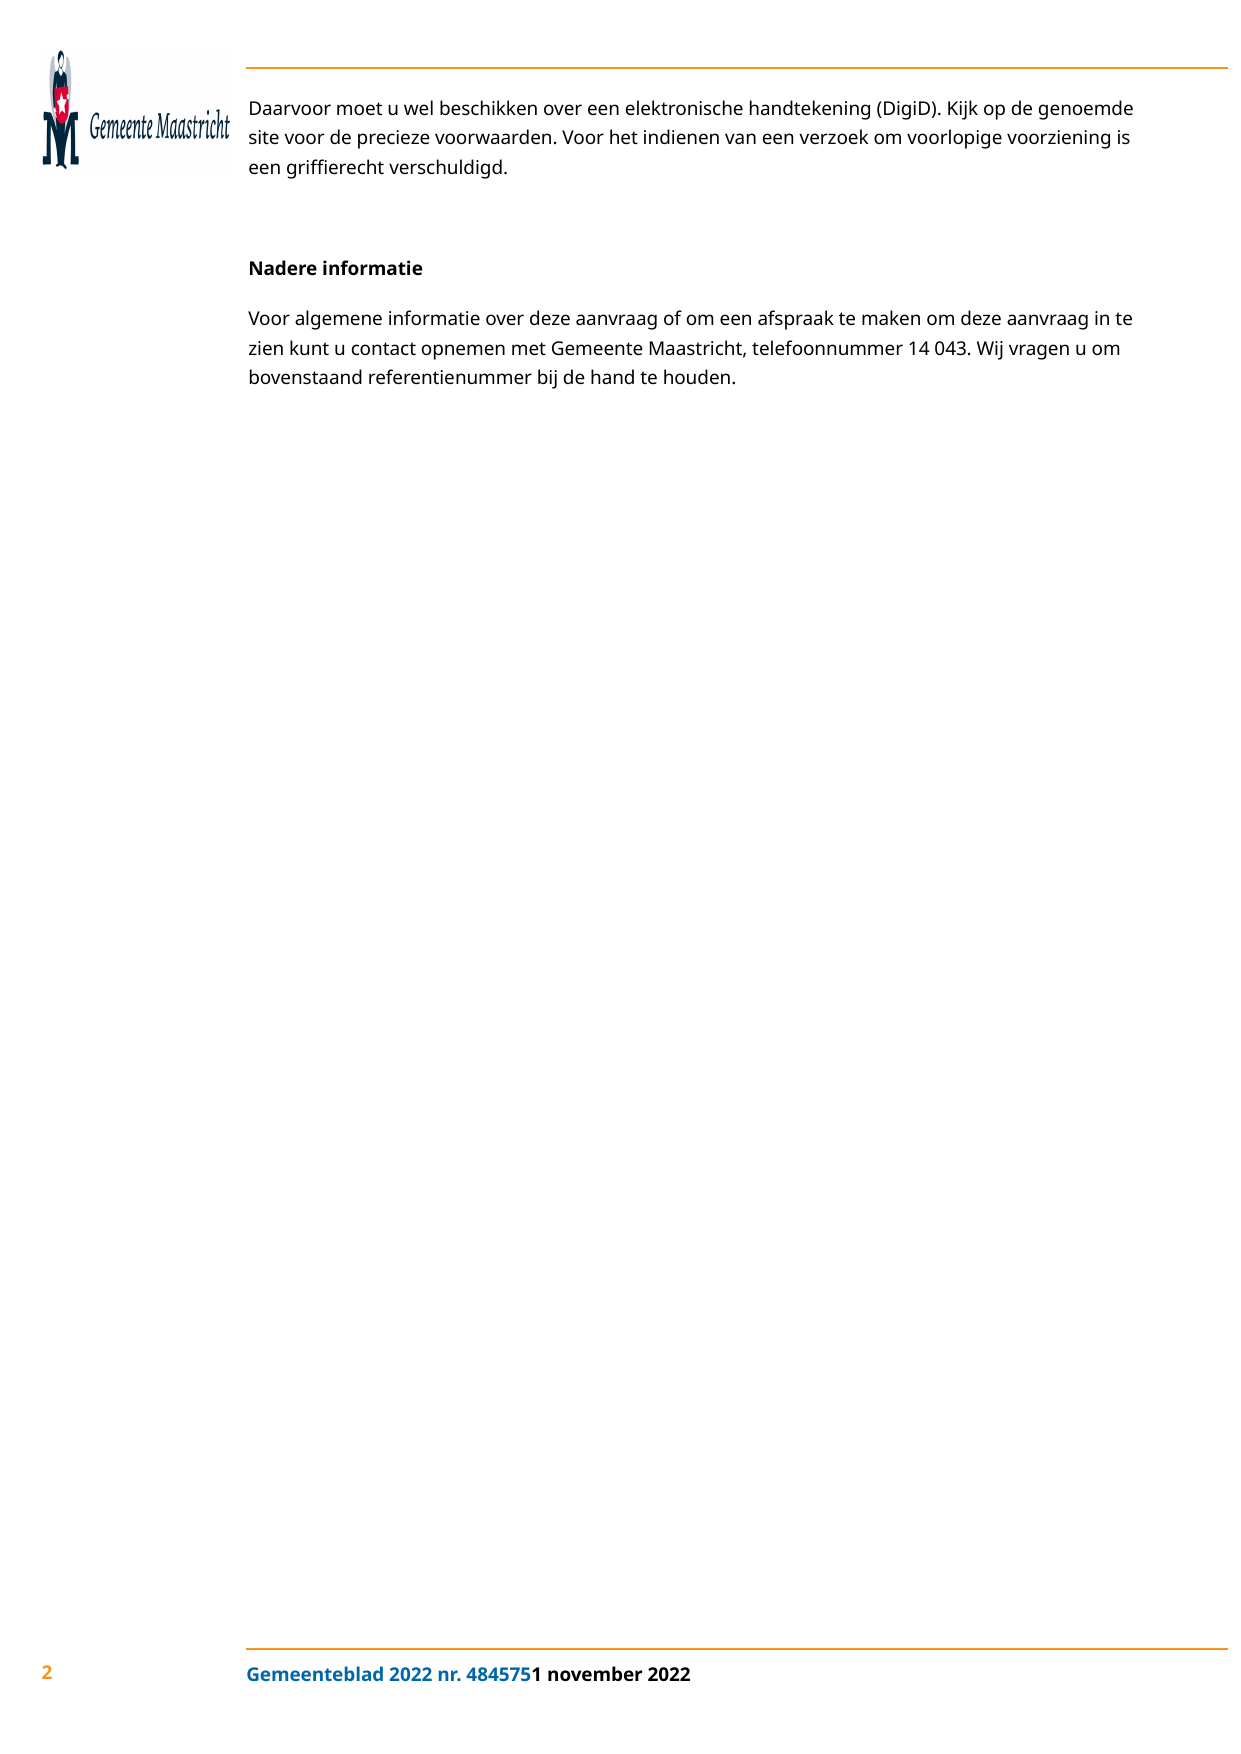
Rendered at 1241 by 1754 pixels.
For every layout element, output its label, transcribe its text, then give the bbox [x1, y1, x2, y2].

picture [41, 47, 231, 172]
text Nadere informatie [248, 255, 1152, 281]
text Daarvoor moet u wel beschikken over een elektronische handtekening (DigiD). Kijk op de genoemde site voor de precieze voorwaarden. Voor het indienen van een verzoek om voorlopige voorziening is een griffierecht verschuldigd. [248, 95, 1152, 180]
text Voor algemene informatie over deze aanvraag of om een afspraak te maken om deze aanvraag in te zien kunt u contact opnemen met Gemeente Maastricht, telefoonnummer 14 043. Wij vragen u om bovenstaand referentienummer bij de hand te houden. [248, 305, 1152, 390]
